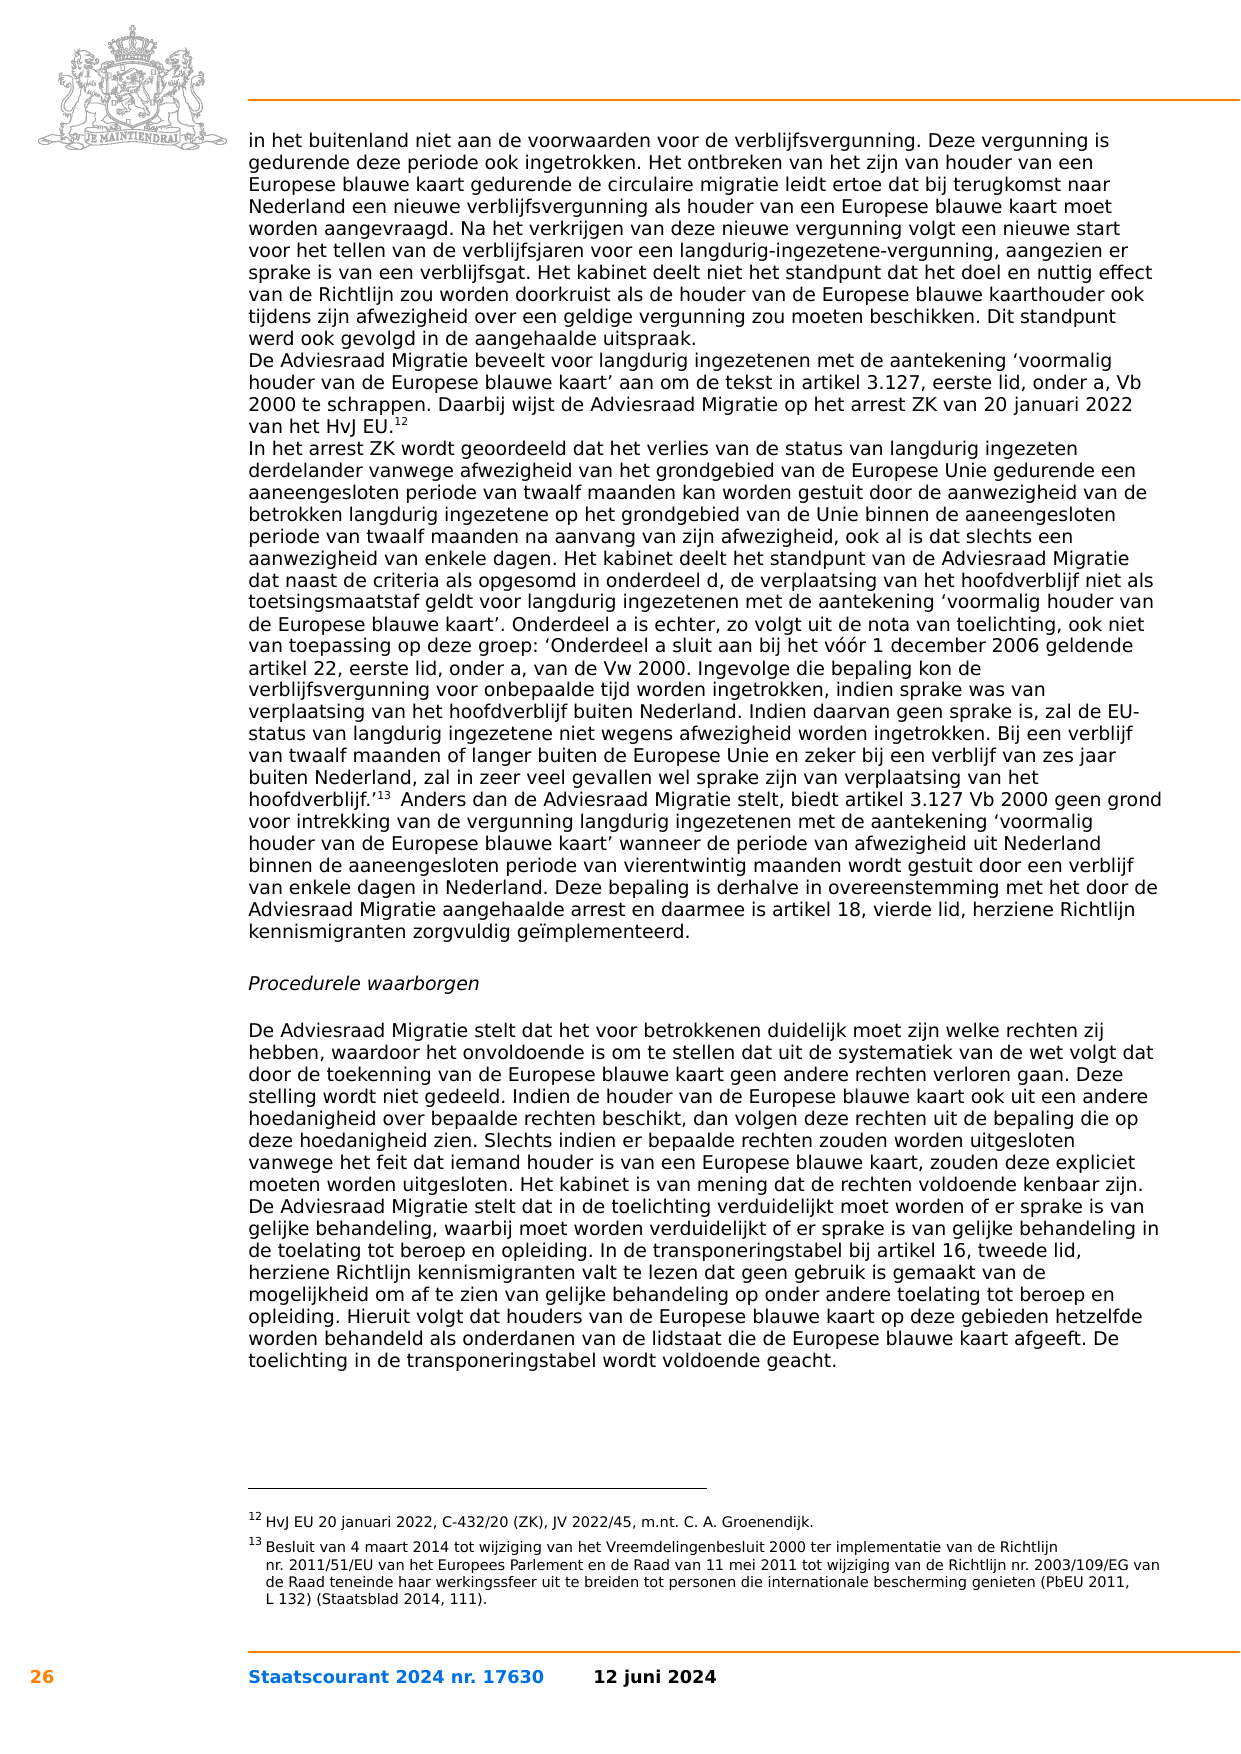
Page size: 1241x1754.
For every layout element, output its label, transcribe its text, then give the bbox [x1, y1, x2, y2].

text De Adviesraad Migratie beveelt voor langdurig ingezetenen met de aantekening ‘voormalig houder van de Europese blauwe kaart’ aan om de tekst in artikel 3.127, eerste lid, onder a, Vb 2000 te schrappen. Daarbij wijst de Adviesraad Migratie op het arrest ZK van 20 januari 2022 van het HvJ EU. [248, 350, 1163, 438]
subtitle Procedurele waarborgen [248, 973, 1163, 995]
text De Adviesraad Migratie stelt dat in de toelichting verduidelijkt moet worden of er sprake is van gelijke behandeling, waarbij moet worden verduidelijkt of er sprake is van gelijke behandeling in de toelating tot beroep en opleiding. In de transponeringstabel bij artikel 16, tweede lid, herziene Richtlijn kennismigranten valt te lezen dat geen gebruik is gemaakt van de mogelijkheid om af te zien van gelijke behandeling op onder andere toelating tot beroep en opleiding. Hieruit volgt dat houders van de Europese blauwe kaart op deze gebieden hetzelfde worden behandeld als onderdanen van de lidstaat die de Europese blauwe kaart afgeeft. De toelichting in de transponeringstabel wordt voldoende geacht. [248, 1196, 1163, 1372]
text HvJ EU 20 januari 2022, C-432/20 (ZK), JV 2022/45, m.nt. C. A. Groenendijk. [248, 1510, 1163, 1532]
text De Adviesraad Migratie stelt dat het voor betrokkenen duidelijk moet zijn welke rechten zij hebben, waardoor het onvoldoende is om te stellen dat uit de systematiek van de wet volgt dat door de toekenning van de Europese blauwe kaart geen andere rechten verloren gaan. Deze stelling wordt niet gedeeld. Indien de houder van de Europese blauwe kaart ook uit een andere hoedanigheid over bepaalde rechten beschikt, dan volgen deze rechten uit de bepaling die op deze hoedanigheid zien. Slechts indien er bepaalde rechten zouden worden uitgesloten vanwege het feit dat iemand houder is van een Europese blauwe kaart, zouden deze expliciet moeten worden uitgesloten. Het kabinet is van mening dat de rechten voldoende kenbaar zijn. [248, 1020, 1163, 1196]
text Besluit van 4 maart 2014 tot wijziging van het Vreemdelingenbesluit 2000 ter implementatie van de Richtlijn nr. 2011/51/EU van het Europees Parlement en de Raad van 11 mei 2011 tot wijziging van de Richtlijn nr. 2003/109/EG van de Raad teneinde haar werkingssfeer uit te breiden tot personen die internationale bescherming genieten (PbEU 2011, L 132) (Staatsblad 2014, 111). [248, 1535, 1163, 1608]
text In het arrest ZK wordt geoordeeld dat het verlies van de status van langdurig ingezeten derdelander vanwege afwezigheid van het grondgebied van de Europese Unie gedurende een aaneengesloten periode van twaalf maanden kan worden gestuit door de aanwezigheid van de betrokken langdurig ingezetene op het grondgebied van de Unie binnen de aaneengesloten periode van twaalf maanden na aanvang van zijn afwezigheid, ook al is dat slechts een aanwezigheid van enkele dagen. Het kabinet deelt het standpunt van de Adviesraad Migratie dat naast de criteria als opgesomd in onderdeel d, de verplaatsing van het hoofdverblijf niet als toetsingsmaatstaf geldt voor langdurig ingezetenen met de aantekening ‘voormalig houder van de Europese blauwe kaart’. Onderdeel a is echter, zo volgt uit de nota van toelichting, ook niet van toepassing op deze groep: ‘Onderdeel a sluit aan bij het vóór 1 december 2006 geldende artikel 22, eerste lid, onder a, van de Vw 2000. Ingevolge die bepaling kon de verblijfsvergunning voor onbepaalde tijd worden ingetrokken, indien sprake was van verplaatsing van het hoofdverblijf buiten Nederland. Indien daarvan geen sprake is, zal de EU-status van langdurig ingezetene niet wegens afwezigheid worden ingetrokken. Bij een verblijf van twaalf maanden of langer buiten de Europese Unie en zeker bij een verblijf van zes jaar buiten Nederland, zal in zeer veel gevallen wel sprake zijn van verplaatsing van het hoofdverblijf.’ Anders dan de Adviesraad Migratie stelt, biedt artikel 3.127 Vb 2000 geen grond voor intrekking van de vergunning langdurig ingezetenen met de aantekening ‘voormalig houder van de Europese blauwe kaart’ wanneer de periode van afwezigheid uit Nederland binnen de aaneengesloten periode van vierentwintig maanden wordt gestuit door een verblijf van enkele dagen in Nederland. Deze bepaling is derhalve in overeenstemming met het door de Adviesraad Migratie aangehaalde arrest en daarmee is artikel 18, vierde lid, herziene Richtlijn kennismigranten zorgvuldig geïmplementeerd. [248, 438, 1163, 943]
picture [38, 25, 227, 150]
text in het buitenland niet aan de voorwaarden voor de verblijfsvergunning. Deze vergunning is gedurende deze periode ook ingetrokken. Het ontbreken van het zijn van houder van een Europese blauwe kaart gedurende de circulaire migratie leidt ertoe dat bij terugkomst naar Nederland een nieuwe verblijfsvergunning als houder van een Europese blauwe kaart moet worden aangevraagd. Na het verkrijgen van deze nieuwe vergunning volgt een nieuwe start voor het tellen van de verblijfsjaren voor een langdurig-ingezetene-vergunning, aangezien er sprake is van een verblijfsgat. Het kabinet deelt niet het standpunt dat het doel en nuttig effect van de Richtlijn zou worden doorkruist als de houder van de Europese blauwe kaarthouder ook tijdens zijn afwezigheid over een geldige vergunning zou moeten beschikken. Dit standpunt werd ook gevolgd in de aangehaalde uitspraak. [248, 130, 1163, 350]
